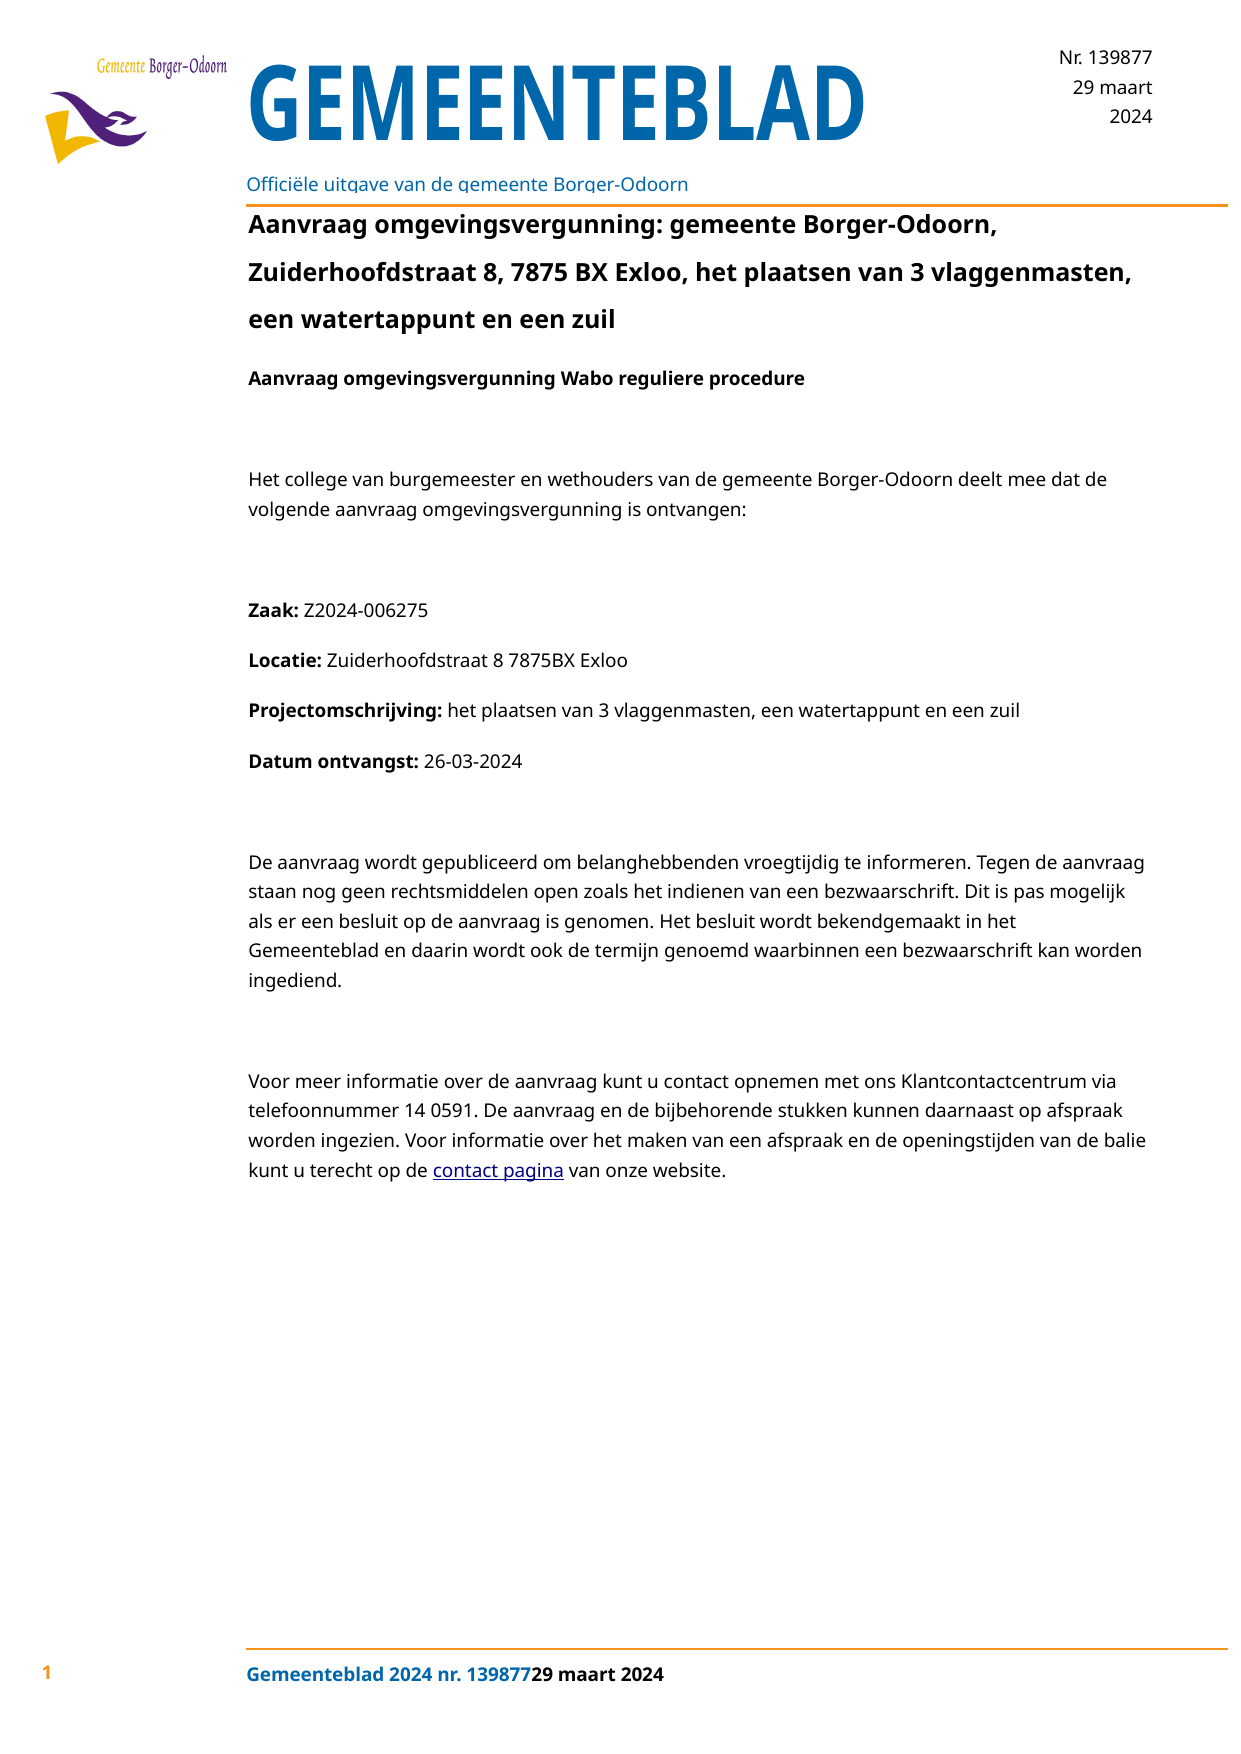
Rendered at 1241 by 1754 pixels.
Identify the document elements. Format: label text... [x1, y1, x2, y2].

text Locatie: Zuiderhoofdstraat 8 7875BX Exloo [248, 647, 1152, 673]
text Projectomschrijving: het plaatsen van 3 vlaggenmasten, een watertappunt en een zuil [248, 698, 1152, 723]
text Datum ontvangst: 26-03-2024 [248, 748, 1152, 774]
text Zaak: Z2024-006275 [248, 597, 1152, 622]
text Voor meer informatie over de aanvraag kunt u contact opnemen met ons Klantcontactcentrum via telefoonnummer 14 0591. De aanvraag en de bijbehorende stukken kunnen daarnaast op afspraak worden ingezien. Voor informatie over het maken van een afspraak en de openingstijden van de balie kunt u terecht op de contact pagina van onze website. [248, 1068, 1152, 1182]
text De aanvraag wordt gepubliceerd om belanghebbenden vroegtijdig te informeren. Tegen de aanvraag staan nog geen rechtsmiddelen open zoals het indienen van een bezwaarschrift. Dit is pas mogelijk als er een besluit op de aanvraag is genomen. Het besluit wordt bekendgemaakt in het Gemeenteblad en daarin wordt ook de termijn genoemd waarbinnen een bezwaarschrift kan worden ingediend. [248, 849, 1152, 993]
text Aanvraag omgevingsvergunning Wabo reguliere procedure [248, 366, 1152, 391]
text Het college van burgemeester en wethouders van de gemeente Borger-Odoorn deelt mee dat de volgende aanvraag omgevingsvergunning is ontvangen: [248, 466, 1152, 522]
text Aanvraag omgevingsvergunning: gemeente Borger-Odoorn, Zuiderhoofdstraat 8, 7875 BX Exloo, het plaatsen van 3 vlaggenmasten, een watertappunt en een zuil [248, 207, 1152, 336]
picture [41, 47, 231, 172]
